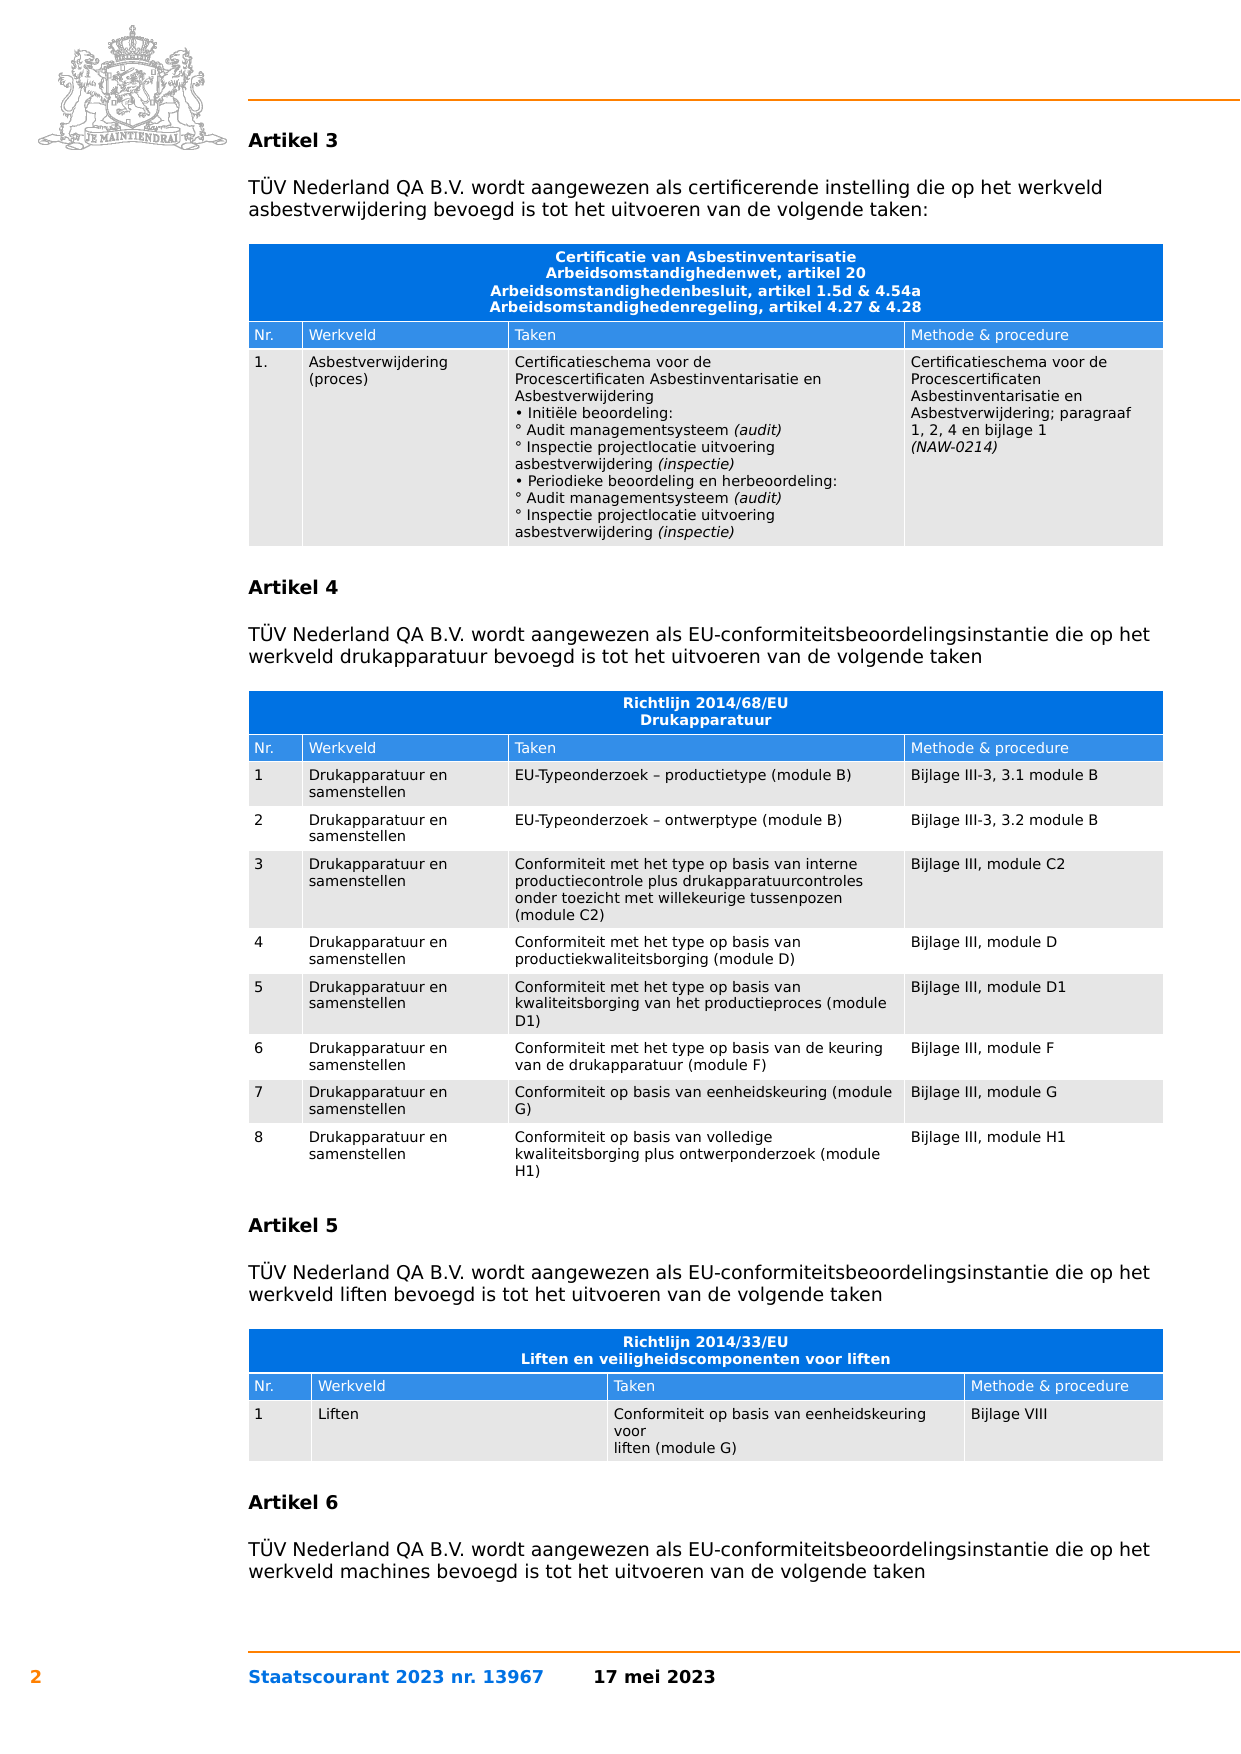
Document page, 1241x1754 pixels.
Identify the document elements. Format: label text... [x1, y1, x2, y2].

table_cell Drukapparatuur en samenstellen [303, 1124, 508, 1184]
table_cell Drukapparatuur en samenstellen [303, 807, 508, 850]
table_cell Bijlage III, module G [905, 1080, 1163, 1123]
table_cell Taken [608, 1374, 964, 1400]
table_cell Conformiteit op basis van eenheidskeuring (module G) [509, 1080, 904, 1123]
text TÜV Nederland QA B.V. wordt aangewezen als EU-conformiteitsbeoordelingsinstantie die op het werkveld drukapparatuur bevoegd is tot het uitvoeren van de volgende taken [248, 624, 1163, 668]
table_cell 4 [249, 929, 302, 973]
table_cell 2 [249, 807, 302, 850]
table_cell Werkveld [303, 735, 508, 761]
table_cell 8 [249, 1124, 302, 1184]
table_header Richtlijn 2014/33/EU Liften en veiligheidscomponenten voor liften [249, 1329, 1163, 1372]
table_cell Bijlage III, module C2 [905, 851, 1163, 928]
table_cell Methode & procedure [905, 322, 1163, 348]
table_cell Drukapparatuur en samenstellen [303, 974, 508, 1034]
table_cell 1 [249, 762, 302, 806]
text TÜV Nederland QA B.V. wordt aangewezen als EU-conformiteitsbeoordelingsinstantie die op het werkveld liften bevoegd is tot het uitvoeren van de volgende taken [248, 1262, 1163, 1306]
table_cell Bijlage III, module D1 [905, 974, 1163, 1034]
table_cell Methode & procedure [965, 1374, 1163, 1400]
table_cell Taken [509, 735, 904, 761]
text TÜV Nederland QA B.V. wordt aangewezen als certificerende instelling die op het werkveld asbestverwijdering bevoegd is tot het uitvoeren van de volgende taken: [248, 177, 1163, 221]
table_cell Bijlage III-3, 3.1 module B [905, 762, 1163, 806]
table_cell Nr. [249, 322, 302, 348]
subtitle Artikel 4 [248, 577, 1163, 599]
table_cell Werkveld [303, 322, 508, 348]
table_cell 5 [249, 974, 302, 1034]
table_header Certificatie van Asbestinventarisatie Arbeidsomstandighedenwet, artikel 20 Arbeidsomstandighedenbesluit, artikel 1.5d & 4.54a Arbeidsomstandighedenregeling, artikel 4.27 & 4.28 [249, 244, 1163, 321]
table_cell Methode & procedure [905, 735, 1163, 761]
table_cell Certificatieschema voor de Procescertificaten Asbestinventarisatie en Asbestverwijdering • Initiële beoordeling: ° Audit managementsysteem (audit) ° Inspectie projectlocatie uitvoering asbestverwijdering (inspectie) • Periodieke beoordeling en herbeoordeling: ° Audit managementsysteem (audit) ° Inspectie projectlocatie uitvoering asbestverwijdering (inspectie) [509, 350, 904, 546]
table_cell Drukapparatuur en samenstellen [303, 851, 508, 928]
subtitle Artikel 3 [248, 130, 1163, 152]
table_cell Nr. [249, 1374, 311, 1400]
table_cell Conformiteit op basis van volledige kwaliteitsborging plus ontwerponderzoek (module H1) [509, 1124, 904, 1184]
subtitle Artikel 6 [248, 1492, 1163, 1514]
table_cell Certificatieschema voor de Procescertificaten Asbestinventarisatie en Asbestverwijdering; paragraaf 1, 2, 4 en bijlage 1 (NAW-0214) [905, 350, 1163, 546]
table_cell Conformiteit op basis van eenheidskeuring voor liften (module G) [608, 1401, 964, 1461]
table_cell Drukapparatuur en samenstellen [303, 1035, 508, 1078]
table_cell Bijlage III-3, 3.2 module B [905, 807, 1163, 850]
table_cell Werkveld [312, 1374, 607, 1400]
table_cell Drukapparatuur en samenstellen [303, 762, 508, 806]
table_cell 1. [249, 350, 302, 546]
table_cell Drukapparatuur en samenstellen [303, 929, 508, 973]
subtitle Artikel 5 [248, 1215, 1163, 1237]
table_cell Bijlage VIII [965, 1401, 1163, 1461]
table_cell EU-Typeonderzoek – productietype (module B) [509, 762, 904, 806]
table_cell Conformiteit met het type op basis van de keuring van de drukapparatuur (module F) [509, 1035, 904, 1078]
text TÜV Nederland QA B.V. wordt aangewezen als EU-conformiteitsbeoordelingsinstantie die op het werkveld machines bevoegd is tot het uitvoeren van de volgende taken [248, 1539, 1163, 1583]
table_cell Liften [312, 1401, 607, 1461]
table_cell Bijlage III, module H1 [905, 1124, 1163, 1184]
table_cell Conformiteit met het type op basis van productiekwaliteitsborging (module D) [509, 929, 904, 973]
table_cell Bijlage III, module D [905, 929, 1163, 973]
table_cell Nr. [249, 735, 302, 761]
table_cell EU-Typeonderzoek – ontwerptype (module B) [509, 807, 904, 850]
table_cell Taken [509, 322, 904, 348]
picture [38, 25, 227, 150]
table_cell Drukapparatuur en samenstellen [303, 1080, 508, 1123]
table_cell 6 [249, 1035, 302, 1078]
table_cell Conformiteit met het type op basis van kwaliteitsborging van het productieproces (module D1) [509, 974, 904, 1034]
table_cell Bijlage III, module F [905, 1035, 1163, 1078]
table_cell 3 [249, 851, 302, 928]
table_cell Conformiteit met het type op basis van interne productiecontrole plus drukapparatuurcontroles onder toezicht met willekeurige tussenpozen (module C2) [509, 851, 904, 928]
table_cell Asbestverwijdering (proces) [303, 350, 508, 546]
table_header Richtlijn 2014/68/EU Drukapparatuur [249, 691, 1163, 734]
table_cell 1 [249, 1401, 311, 1461]
table_cell 7 [249, 1080, 302, 1123]
